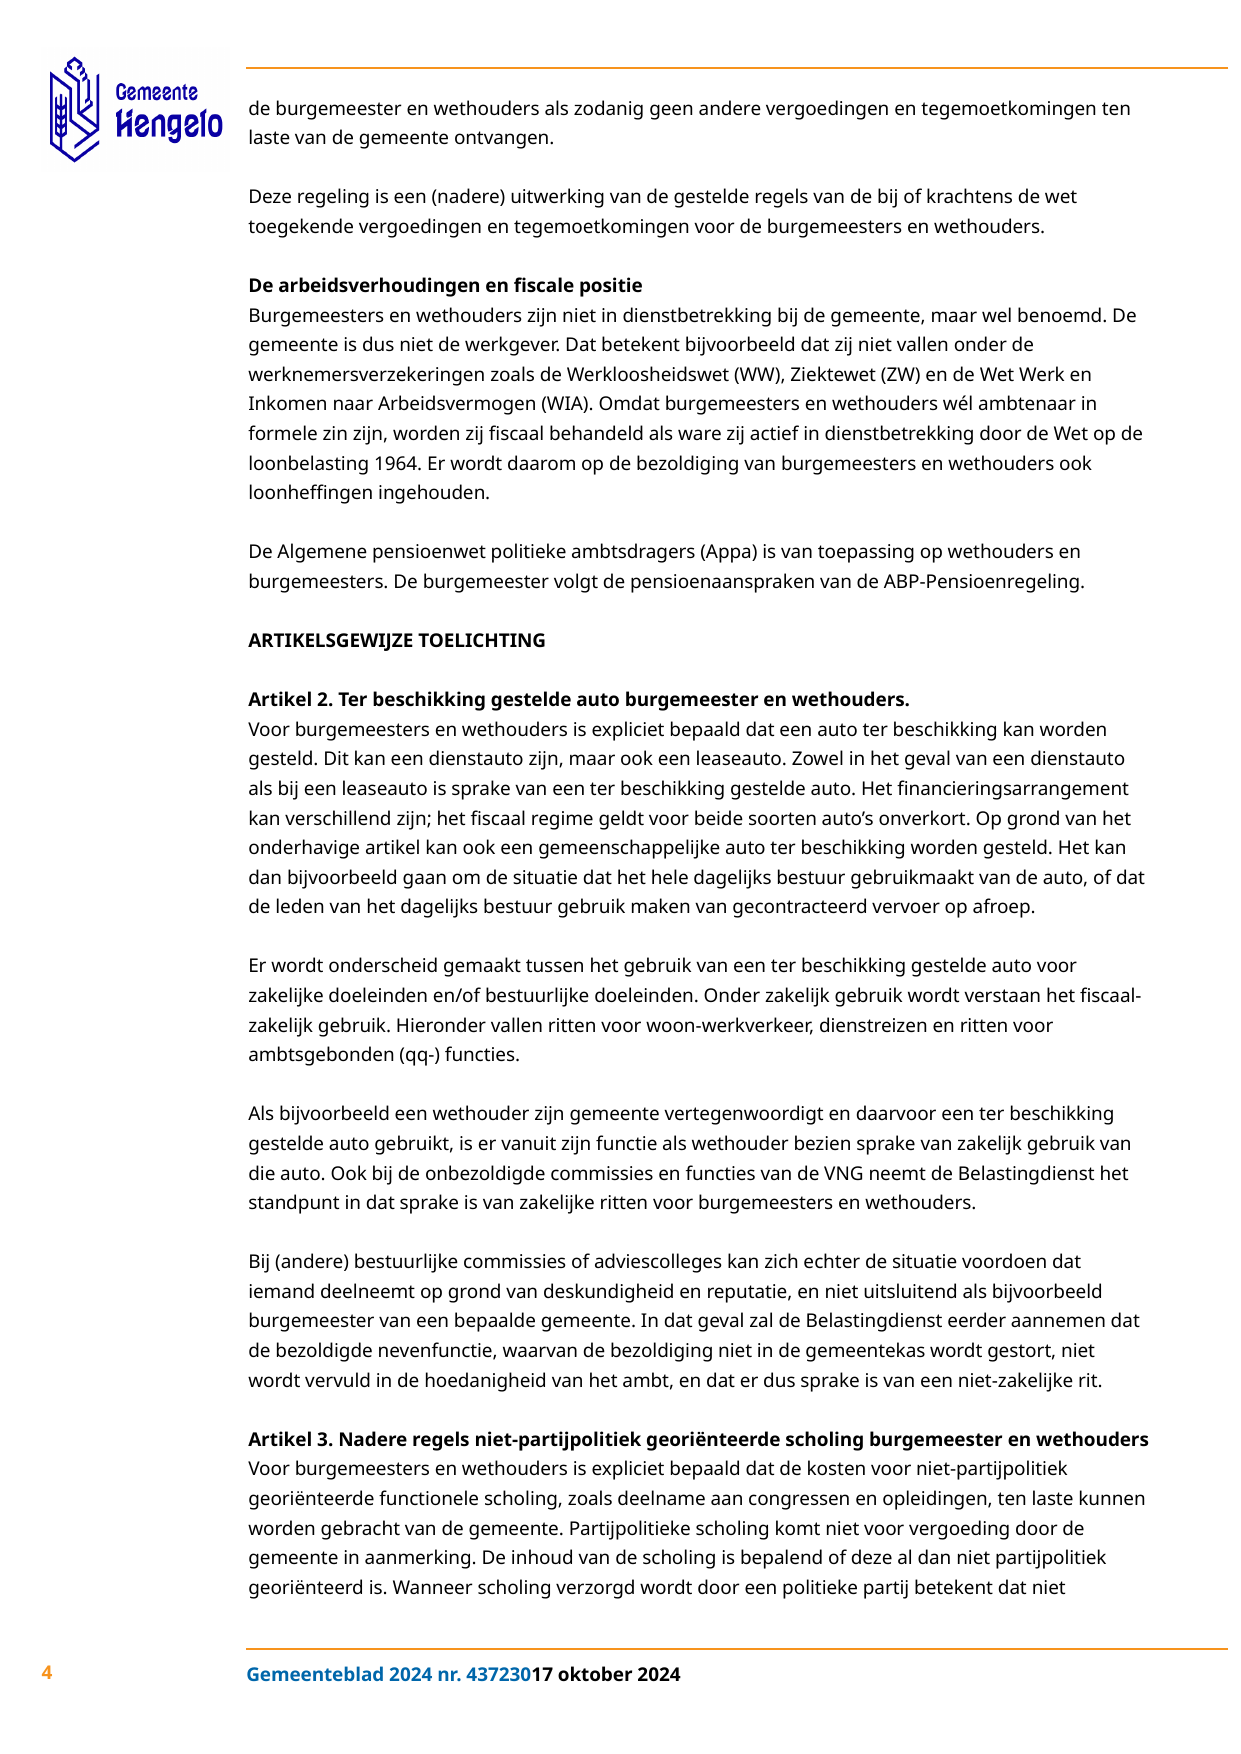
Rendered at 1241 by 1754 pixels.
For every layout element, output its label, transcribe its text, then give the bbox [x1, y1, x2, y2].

text Bij (andere) bestuurlijke commissies of adviescolleges kan zich echter de situatie voordoen dat iemand deelneemt op grond van deskundigheid en reputatie, en niet uitsluitend als bijvoorbeeld burgemeester van een bepaalde gemeente. In dat geval zal de Belastingdienst eerder aannemen dat de bezoldigde nevenfunctie, waarvan de bezoldiging niet in de gemeentekas wordt gestort, niet wordt vervuld in de hoedanigheid van het ambt, en dat er dus sprake is van een niet-zakelijke rit. [248, 1248, 1152, 1393]
text Deze regeling is een (nadere) uitwerking van de gestelde regels van de bij of krachtens de wet toegekende vergoedingen en tegemoetkomingen voor de burgemeesters en wethouders. [248, 183, 1152, 239]
text Voor burgemeesters en wethouders is expliciet bepaald dat een auto ter beschikking kan worden gesteld. Dit kan een dienstauto zijn, maar ook een leaseauto. Zowel in het geval van een dienstauto als bij een leaseauto is sprake van een ter beschikking gestelde auto. Het financieringsarrangement kan verschillend zijn; het fiscaal regime geldt voor beide soorten auto’s onverkort. Op grond van het onderhavige artikel kan ook een gemeenschappelijke auto ter beschikking worden gesteld. Het kan dan bijvoorbeeld gaan om de situatie dat het hele dagelijks bestuur gebruikmaakt van de auto, of dat de leden van het dagelijks bestuur gebruik maken van gecontracteerd vervoer op afroep. [248, 716, 1152, 919]
text de burgemeester en wethouders als zodanig geen andere vergoedingen en tegemoetkomingen ten laste van de gemeente ontvangen. [248, 95, 1152, 150]
picture [41, 47, 231, 172]
text ARTIKELSGEWIJZE TOELICHTING [248, 627, 1152, 653]
text De arbeidsverhoudingen en fiscale positie [248, 272, 1152, 298]
text Artikel 3. Nadere regels niet-partijpolitiek georiënteerde scholing burgemeester en wethouders [248, 1426, 1152, 1452]
text Burgemeesters en wethouders zijn niet in dienstbetrekking bij de gemeente, maar wel benoemd. De gemeente is dus niet de werkgever. Dat betekent bijvoorbeeld dat zij niet vallen onder de werknemersverzekeringen zoals de Werkloosheidswet (WW), Ziektewet (ZW) en de Wet Werk en Inkomen naar Arbeidsvermogen (WIA). Omdat burgemeesters en wethouders wél ambtenaar in formele zin zijn, worden zij fiscaal behandeld als ware zij actief in dienstbetrekking door de Wet op de loonbelasting 1964. Er wordt daarom op de bezoldiging van burgemeesters en wethouders ook loonheffingen ingehouden. [248, 302, 1152, 505]
text Voor burgemeesters en wethouders is expliciet bepaald dat de kosten voor niet-partijpolitiek georiënteerde functionele scholing, zoals deelname aan congressen en opleidingen, ten laste kunnen worden gebracht van de gemeente. Partijpolitieke scholing komt niet voor vergoeding door de gemeente in aanmerking. De inhoud van de scholing is bepalend of deze al dan niet partijpolitiek georiënteerd is. Wanneer scholing verzorgd wordt door een politieke partij betekent dat niet [248, 1456, 1152, 1600]
text Als bijvoorbeeld een wethouder zijn gemeente vertegenwoordigt en daarvoor een ter beschikking gestelde auto gebruikt, is er vanuit zijn functie als wethouder bezien sprake van zakelijk gebruik van die auto. Ook bij de onbezoldigde commissies en functies van de VNG neemt de Belastingdienst het standpunt in dat sprake is van zakelijke ritten voor burgemeesters en wethouders. [248, 1101, 1152, 1215]
text De Algemene pensioenwet politieke ambtsdragers (Appa) is van toepassing op wethouders en burgemeesters. De burgemeester volgt de pensioenaanspraken van de ABP-Pensioenregeling. [248, 538, 1152, 594]
text Er wordt onderscheid gemaakt tussen het gebruik van een ter beschikking gestelde auto voor zakelijke doeleinden en/of bestuurlijke doeleinden. Onder zakelijk gebruik wordt verstaan het fiscaal-zakelijk gebruik. Hieronder vallen ritten voor woon-werkverkeer, dienstreizen en ritten voor ambtsgebonden (qq-) functies. [248, 953, 1152, 1067]
text Artikel 2. Ter beschikking gestelde auto burgemeester en wethouders. [248, 686, 1152, 712]
